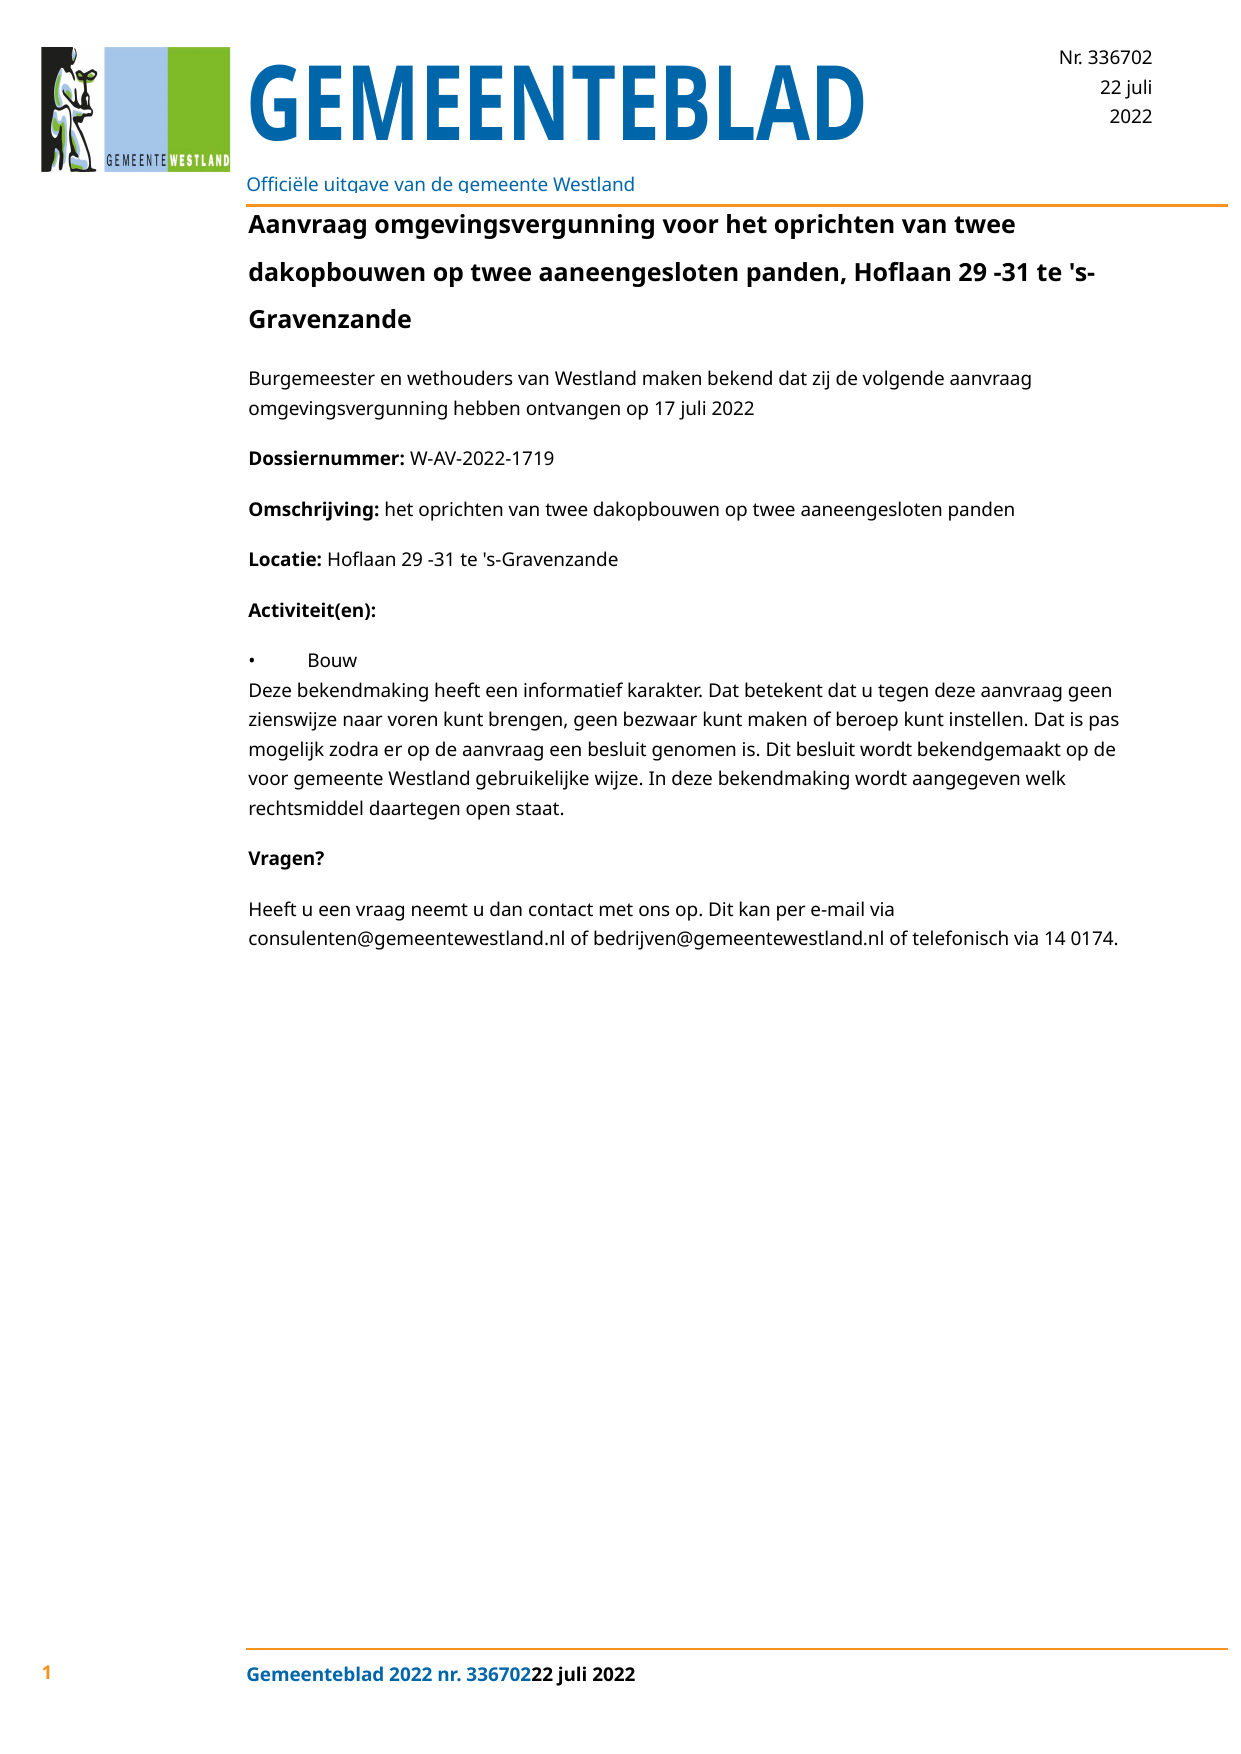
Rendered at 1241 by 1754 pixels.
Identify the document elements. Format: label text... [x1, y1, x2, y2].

text Omschrijving: het oprichten van twee dakopbouwen op twee aaneengesloten panden [248, 496, 1152, 522]
list Bouw [248, 647, 1152, 673]
text Activiteit(en): [248, 597, 1152, 622]
text Burgemeester en wethouders van Westland maken bekend dat zij de volgende aanvraag omgevingsvergunning hebben ontvangen op 17 juli 2022 [248, 366, 1152, 421]
text Heeft u een vraag neemt u dan contact met ons op. Dit kan per e-mail via consulenten@gemeentewestland.nl of bedrijven@gemeentewestland.nl of telefonisch via 14 0174. [248, 896, 1152, 951]
text Locatie: Hoflaan 29 -31 te 's-Gravenzande [248, 546, 1152, 572]
text Deze bekendmaking heeft een informatief karakter. Dat betekent dat u tegen deze aanvraag geen zienswijze naar voren kunt brengen, geen bezwaar kunt maken of beroep kunt instellen. Dat is pas mogelijk zodra er op de aanvraag een besluit genomen is. Dit besluit wordt bekendgemaakt op de voor gemeente Westland gebruikelijke wijze. In deze bekendmaking wordt aangegeven welk rechtsmiddel daartegen open staat. [248, 677, 1152, 821]
text Dossiernummer: W-AV-2022-1719 [248, 446, 1152, 471]
text Vragen? [248, 846, 1152, 871]
text Aanvraag omgevingsvergunning voor het oprichten van twee dakopbouwen op twee aaneengesloten panden, Hoflaan 29 -31 te 's-Gravenzande [248, 207, 1152, 336]
picture [41, 47, 231, 172]
